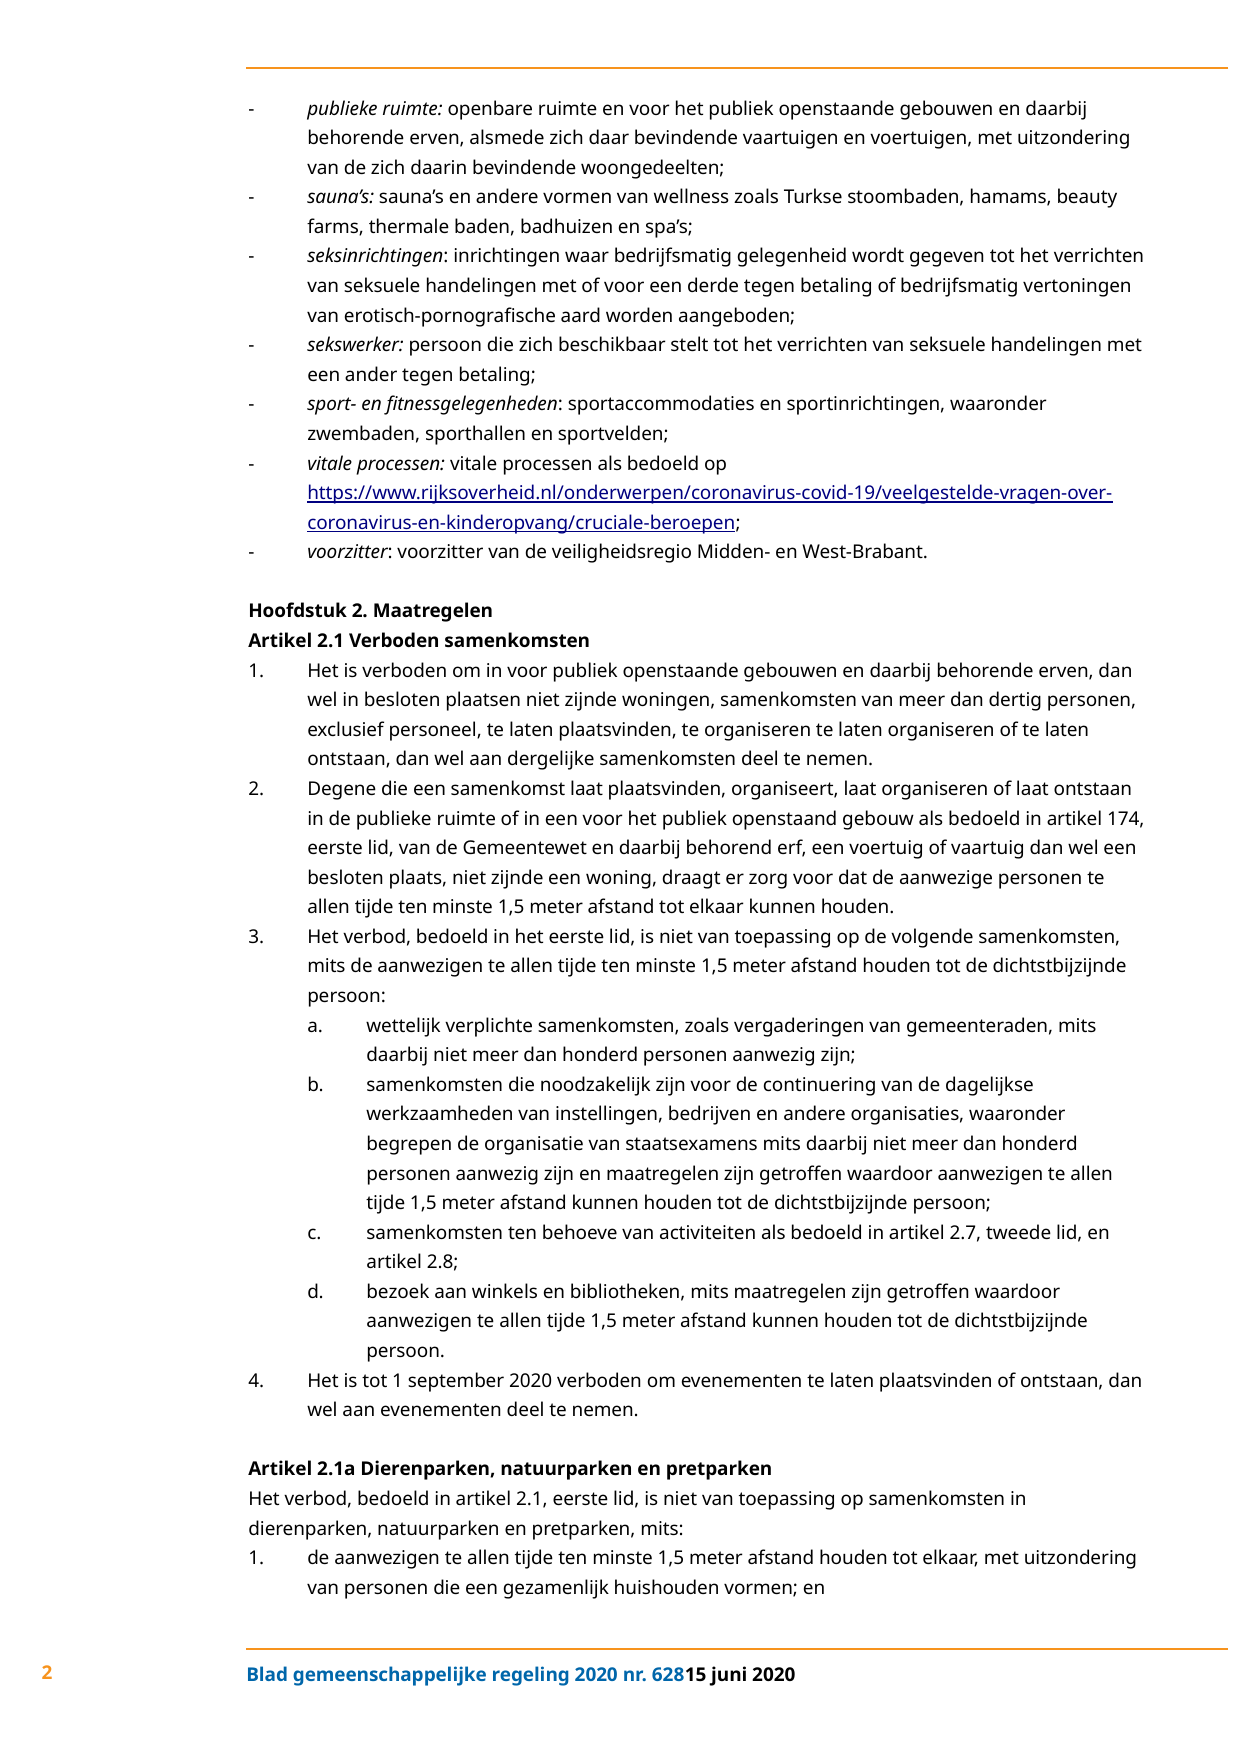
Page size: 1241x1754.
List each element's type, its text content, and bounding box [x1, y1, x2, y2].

text Hoofdstuk 2. Maatregelen [248, 598, 1152, 623]
list seksinrichtingen: inrichtingen waar bedrijfsmatig gelegenheid wordt gegeven tot het verrichten van seksuele handelingen met of voor een derde tegen betaling of bedrijfsmatig vertoningen van erotisch-pornografische aard worden aangeboden; [248, 243, 1152, 328]
picture [41, 47, 231, 172]
list sport- en fitnessgelegenheden: sportaccommodaties en sportinrichtingen, waaronder zwembaden, sporthallen en sportvelden; [248, 391, 1152, 446]
list vitale processen: vitale processen als bedoeld op https://www.rijksoverheid.nl/onderwerpen/coronavirus-covid-19/veelgestelde-vragen-over-coronavirus-en-kinderopvang/cruciale-beroepen; [248, 450, 1152, 535]
list sekswerker: persoon die zich beschikbaar stelt tot het verrichten van seksuele handelingen met een ander tegen betaling; [248, 331, 1152, 387]
text Artikel 2.1a Dierenparken, natuurparken en pretparken [248, 1456, 1152, 1481]
list voorzitter: voorzitter van de veiligheidsregio Midden- en West-Brabant. [248, 538, 1152, 564]
list Degene die een samenkomst laat plaatsvinden, organiseert, laat organiseren of laat ontstaan in de publieke ruimte of in een voor het publiek openstaand gebouw als bedoeld in artikel 174, eerste lid, van de Gemeentewet en daarbij behorend erf, een voertuig of vaartuig dan wel een besloten plaats, niet zijnde een woning, draagt er zorg voor dat de aanwezige personen te allen tijde ten minste 1,5 meter afstand tot elkaar kunnen houden. [248, 775, 1152, 919]
list de aanwezigen te allen tijde ten minste 1,5 meter afstand houden tot elkaar, met uitzondering van personen die een gezamenlijk huishouden vormen; en [248, 1544, 1152, 1600]
list Het is tot 1 september 2020 verboden om evenementen te laten plaatsvinden of ontstaan, dan wel aan evenementen deel te nemen. [248, 1367, 1152, 1422]
list bezoek aan winkels en bibliotheken, mits maatregelen zijn getroffen waardoor aanwezigen te allen tijde 1,5 meter afstand kunnen houden tot de dichtstbijzijnde persoon. [307, 1278, 1152, 1363]
list wettelijk verplichte samenkomsten, zoals vergaderingen van gemeenteraden, mits daarbij niet meer dan honderd personen aanwezig zijn; [307, 1012, 1152, 1067]
list Het verbod, bedoeld in het eerste lid, is niet van toepassing op de volgende samenkomsten, mits de aanwezigen te allen tijde ten minste 1,5 meter afstand houden tot de dichtstbijzijnde persoon: [248, 923, 1152, 1008]
text Het verbod, bedoeld in artikel 2.1, eerste lid, is niet van toepassing op samenkomsten in dierenparken, natuurparken en pretparken, mits: [248, 1485, 1152, 1541]
text Artikel 2.1 Verboden samenkomsten [248, 627, 1152, 653]
list samenkomsten ten behoeve van activiteiten als bedoeld in artikel 2.7, tweede lid, en artikel 2.8; [307, 1219, 1152, 1274]
list Het is verboden om in voor publiek openstaande gebouwen en daarbij behorende erven, dan wel in besloten plaatsen niet zijnde woningen, samenkomsten van meer dan dertig personen, exclusief personeel, te laten plaatsvinden, te organiseren te laten organiseren of te laten ontstaan, dan wel aan dergelijke samenkomsten deel te nemen. [248, 657, 1152, 771]
list samenkomsten die noodzakelijk zijn voor de continuering van de dagelijkse werkzaamheden van instellingen, bedrijven en andere organisaties, waaronder begrepen de organisatie van staatsexamens mits daarbij niet meer dan honderd personen aanwezig zijn en maatregelen zijn getroffen waardoor aanwezigen te allen tijde 1,5 meter afstand kunnen houden tot de dichtstbijzijnde persoon; [307, 1071, 1152, 1215]
list sauna’s: sauna’s en andere vormen van wellness zoals Turkse stoombaden, hamams, beauty farms, thermale baden, badhuizen en spa’s; [248, 183, 1152, 239]
list publieke ruimte: openbare ruimte en voor het publiek openstaande gebouwen en daarbij behorende erven, alsmede zich daar bevindende vaartuigen en voertuigen, met uitzondering van de zich daarin bevindende woongedeelten; [248, 95, 1152, 180]
